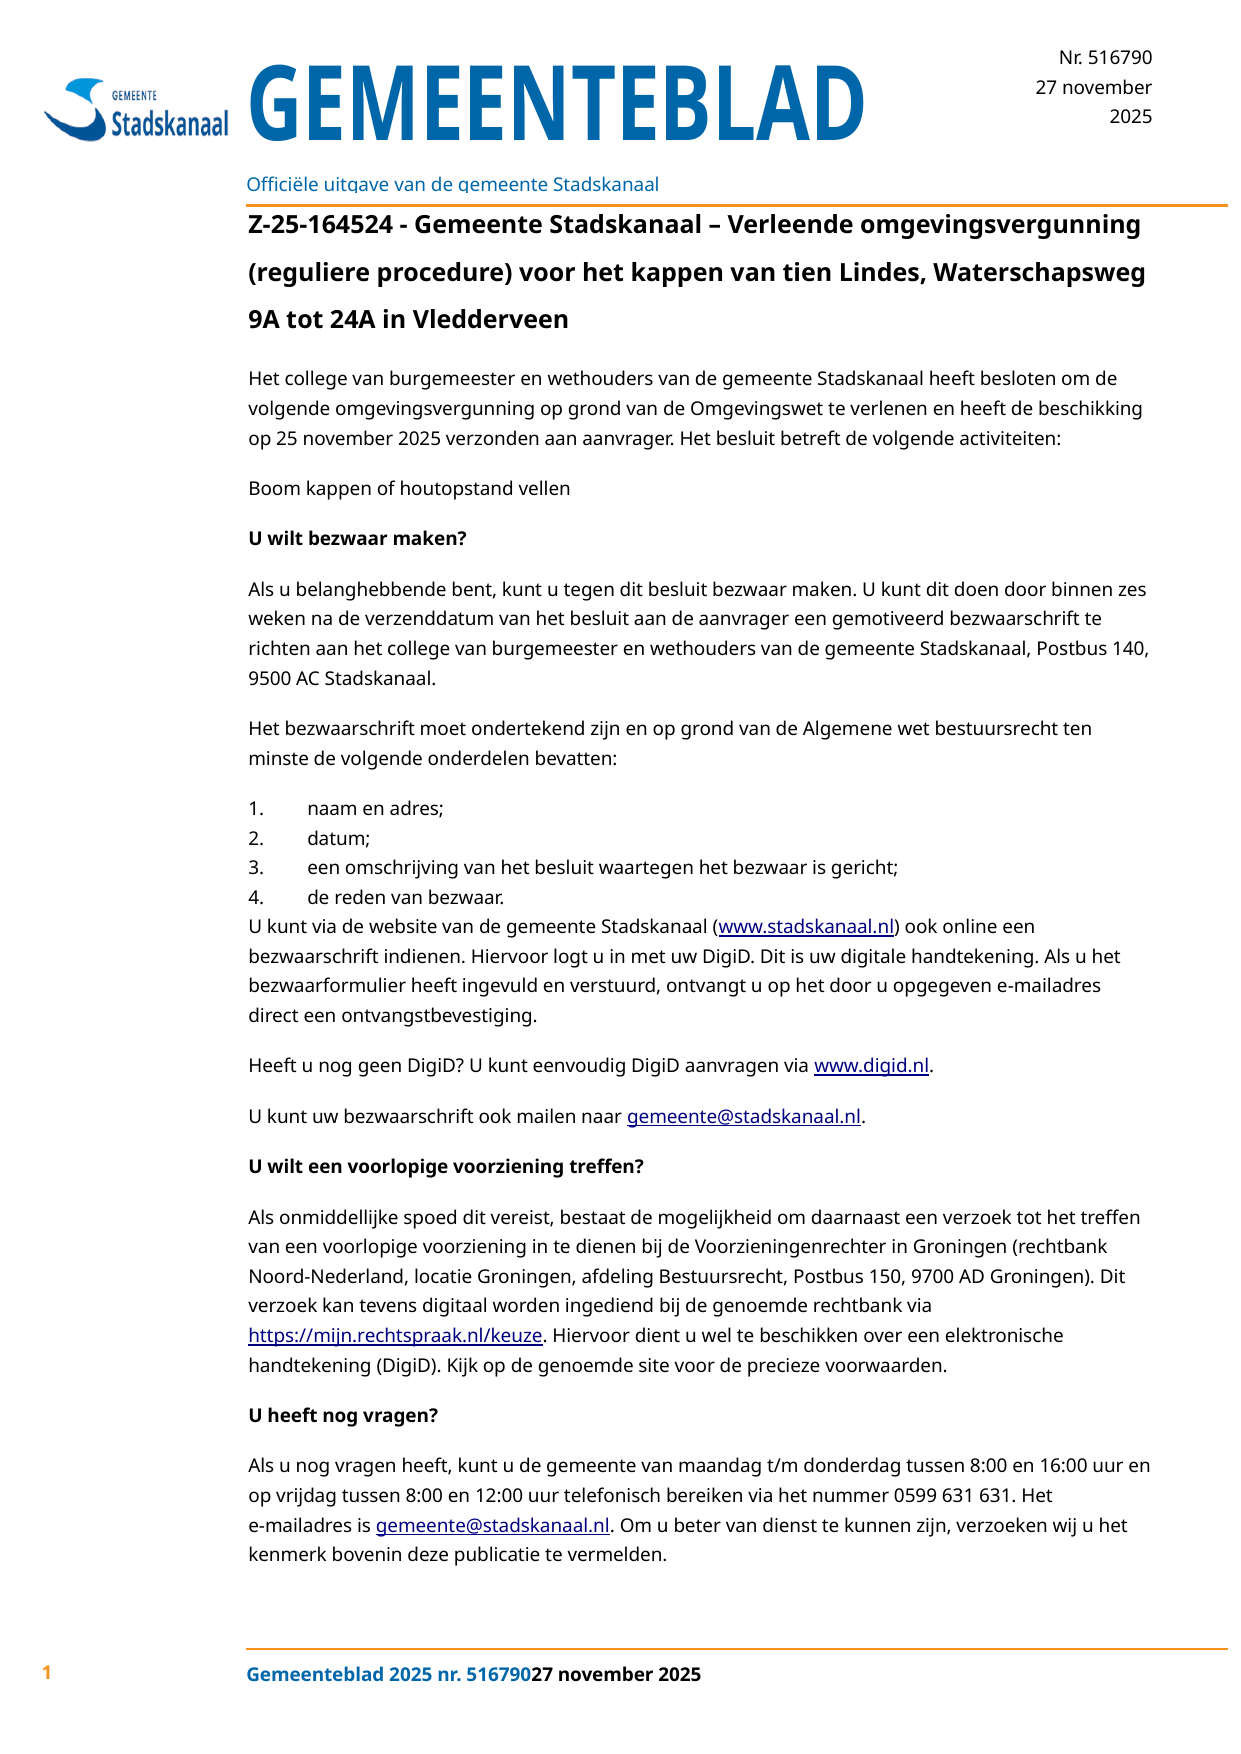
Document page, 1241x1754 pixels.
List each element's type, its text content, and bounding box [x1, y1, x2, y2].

list een omschrijving van het besluit waartegen het bezwaar is gericht; [248, 854, 1152, 880]
picture [41, 47, 231, 172]
text U kunt via de website van de gemeente Stadskanaal (www.stadskanaal.nl) ook online een bezwaarschrift indienen. Hiervoor logt u in met uw DigiD. Dit is uw digitale handtekening. Als u het bezwaarformulier heeft ingevuld en verstuurd, ontvangt u op het door u opgegeven e‑mailadres direct een ontvangstbevestiging. [248, 913, 1152, 1028]
text Als u belanghebbende bent, kunt u tegen dit besluit bezwaar maken. U kunt dit doen door binnen zes weken na de verzenddatum van het besluit aan de aanvrager een gemotiveerd bezwaarschrift te richten aan het college van burgemeester en wethouders van de gemeente Stadskanaal, Postbus 140, 9500 AC Stadskanaal. [248, 576, 1152, 690]
text U wilt een voorlopige voorziening treffen? [248, 1153, 1152, 1179]
text U heeft nog vragen? [248, 1402, 1152, 1428]
text Het college van burgemeester en wethouders van de gemeente Stadskanaal heeft besloten om de volgende omgevingsvergunning op grond van de Omgevingswet te verlenen en heeft de beschikking op 25 november 2025 verzonden aan aanvrager. Het besluit betreft de volgende activiteiten: [248, 366, 1152, 450]
text Als onmiddellijke spoed dit vereist, bestaat de mogelijkheid om daarnaast een verzoek tot het treffen van een voorlopige voorziening in te dienen bij de Voorzieningenrechter in Groningen (rechtbank Noord-Nederland, locatie Groningen, afdeling Bestuursrecht, Postbus 150, 9700 AD Groningen). Dit verzoek kan tevens digitaal worden ingediend bij de genoemde rechtbank via https://mijn.rechtspraak.nl/keuze. Hiervoor dient u wel te beschikken over een elektronische handtekening (DigiD). Kijk op de genoemde site voor de precieze voorwaarden. [248, 1204, 1152, 1377]
text Het bezwaarschrift moet ondertekend zijn en op grond van de Algemene wet bestuursrecht ten minste de volgende onderdelen bevatten: [248, 715, 1152, 770]
text Heeft u nog geen DigiD? U kunt eenvoudig DigiD aanvragen via www.digid.nl. [248, 1053, 1152, 1078]
text U kunt uw bezwaarschrift ook mailen naar gemeente@stadskanaal.nl. [248, 1103, 1152, 1129]
list naam en adres; [248, 795, 1152, 821]
text Boom kappen of houtopstand vellen [248, 475, 1152, 501]
list datum; [248, 825, 1152, 850]
text U wilt bezwaar maken? [248, 526, 1152, 551]
list de reden van bezwaar. [248, 884, 1152, 909]
text Als u nog vragen heeft, kunt u de gemeente van maandag t/m donderdag tussen 8:00 en 16:00 uur en op vrijdag tussen 8:00 en 12:00 uur telefonisch bereiken via het nummer 0599 631 631. Het e‑mailadres is gemeente@stadskanaal.nl. Om u beter van dienst te kunnen zijn, verzoeken wij u het kenmerk bovenin deze publicatie te vermelden. [248, 1453, 1152, 1567]
text Z-25-164524 - Gemeente Stadskanaal – Verleende omgevingsvergunning (reguliere procedure) voor het kappen van tien Lindes, Waterschapsweg 9A tot 24A in Vledderveen [248, 207, 1152, 336]
